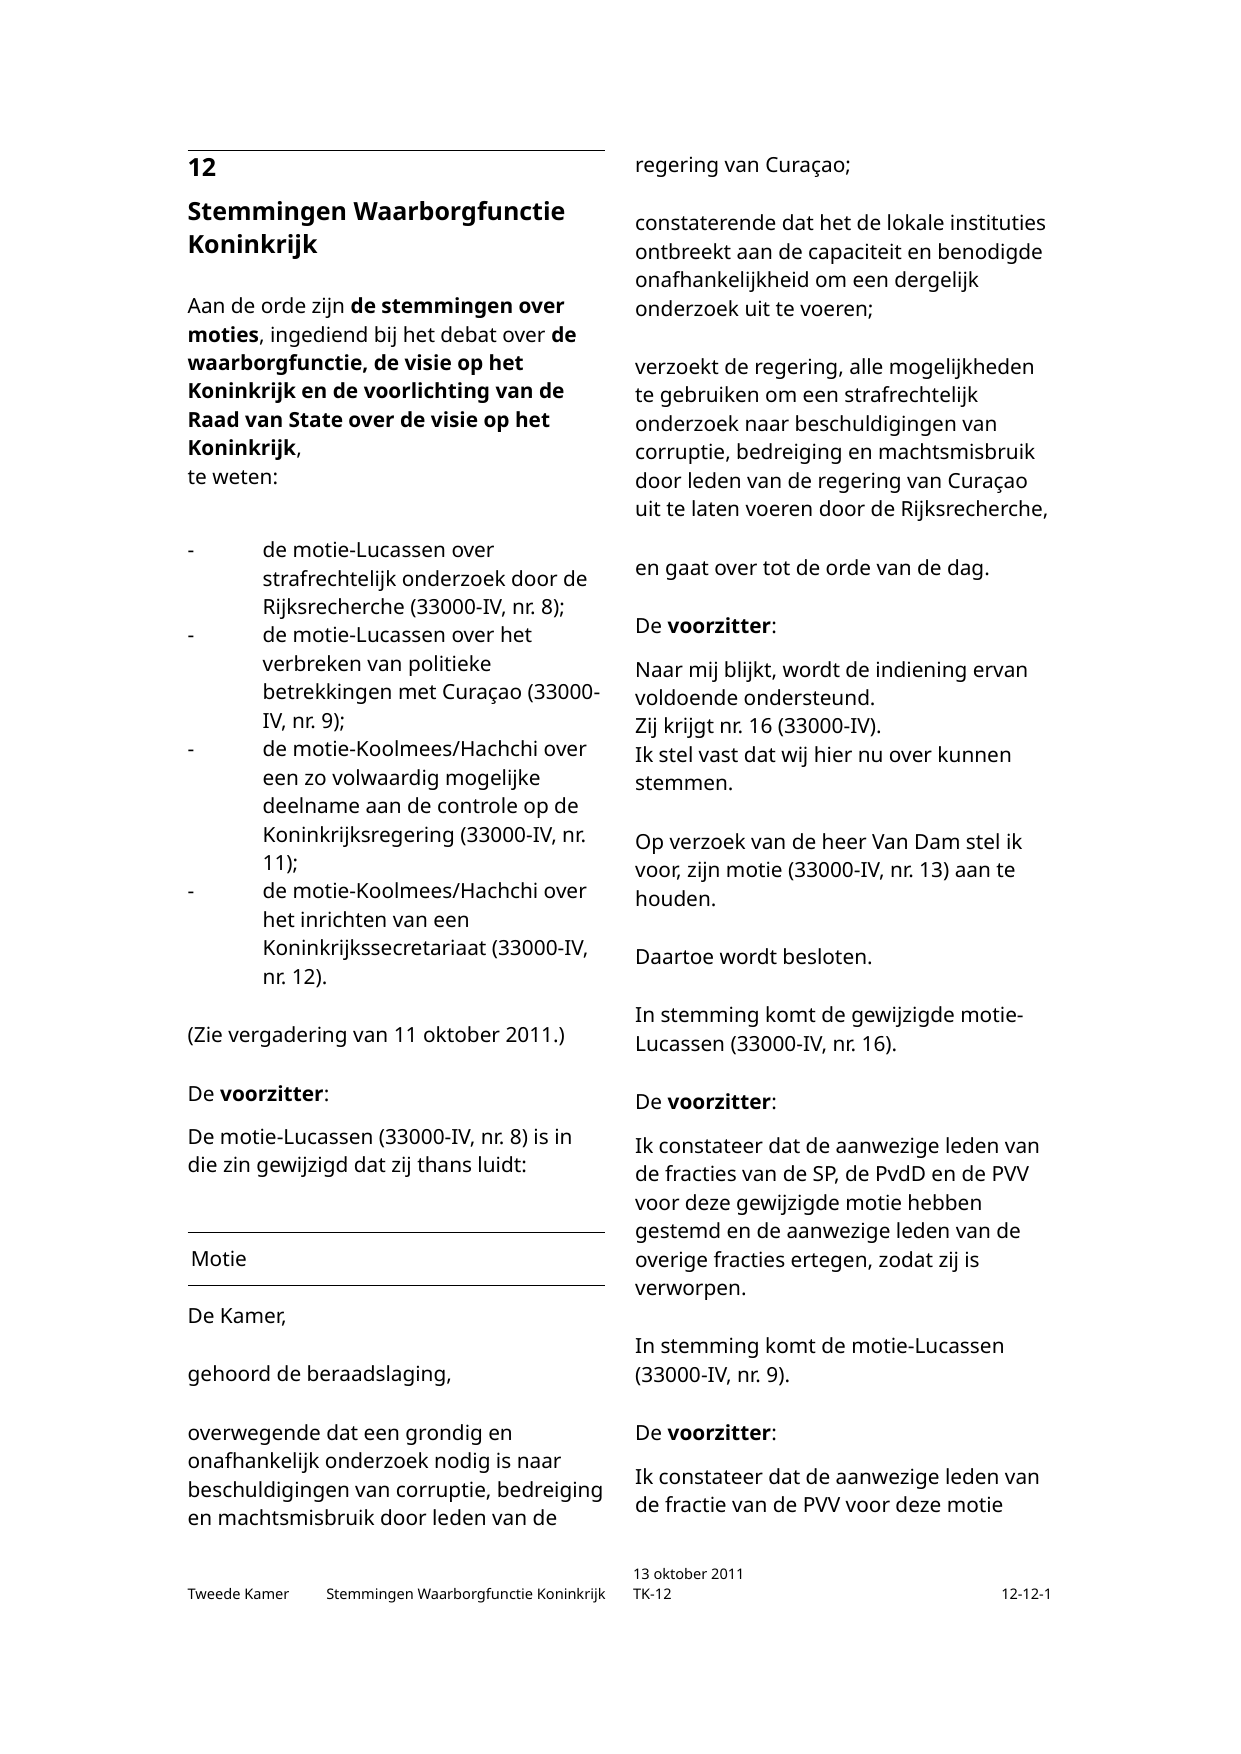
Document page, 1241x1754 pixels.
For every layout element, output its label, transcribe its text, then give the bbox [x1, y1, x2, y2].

list de motie-Koolmees/Hachchi over het inrichten van een Koninkrijkssecretariaat (33000-IV, nr. 12). [187, 877, 605, 990]
text In stemming komt de gewijzigde motie-Lucassen (33000-IV, nr. 16). [635, 1001, 1053, 1057]
text 12 [187, 151, 605, 184]
text Naar mij blijkt, wordt de indiening ervan voldoende ondersteund. [635, 655, 1053, 712]
text Stemmingen Waarborgfunctie Koninkrijk [187, 193, 605, 261]
text constaterende dat het de lokale instituties ontbreekt aan de capaciteit en benodigde onafhankelijkheid om een dergelijk onderzoek uit te voeren; [635, 208, 1053, 322]
list de motie-Lucassen over het verbreken van politieke betrekkingen met Curaçao (33000-IV, nr. 9); [187, 621, 605, 734]
text overwegende dat een grondig en onafhankelijk onderzoek nodig is naar beschuldigingen van corruptie, bedreiging en machtsmisbruik door leden van de [187, 1418, 605, 1532]
text Ik constateer dat de aanwezige leden van de fracties van de SP, de PvdD en de PVV voor deze gewijzigde motie hebben gestemd en de aanwezige leden van de overige fracties ertegen, zodat zij is verworpen. [635, 1131, 1053, 1302]
text verzoekt de regering, alle mogelijkheden te gebruiken om een strafrechtelijk onderzoek naar beschuldigingen van corruptie, bedreiging en machtsmisbruik door leden van de regering van Curaçao uit te laten voeren door de Rijksrecherche, [635, 352, 1053, 523]
text te weten: [187, 462, 605, 490]
text Zij krijgt nr. 16 (33000-IV). [635, 712, 1053, 740]
text Aan de orde zijn de stemmingen over moties, ingediend bij het debat over de waarborgfunctie, de visie op het Koninkrijk en de voorlichting van de Raad van State over de visie op het Koninkrijk, [187, 291, 605, 462]
text De voorzitter: [635, 611, 1053, 640]
subtitle Motie [187, 1233, 605, 1286]
text Daartoe wordt besloten. [635, 942, 1053, 971]
text Op verzoek van de heer Van Dam stel ik voor, zijn motie (33000-IV, nr. 13) aan te houden. [635, 827, 1053, 912]
text De Kamer, [187, 1301, 605, 1329]
text gehoord de beraadslaging, [187, 1359, 605, 1388]
text Ik constateer dat de aanwezige leden van de fractie van de PVV voor deze motie [635, 1462, 1053, 1519]
text De voorzitter: [635, 1087, 1053, 1116]
text In stemming komt de motie-Lucassen (33000-IV, nr. 9). [635, 1332, 1053, 1388]
list de motie-Koolmees/Hachchi over een zo volwaardig mogelijke deelname aan de controle op de Koninkrijksregering (33000-IV, nr. 11); [187, 734, 605, 877]
text en gaat over tot de orde van de dag. [635, 553, 1053, 581]
text Ik stel vast dat wij hier nu over kunnen stemmen. [635, 740, 1053, 797]
text De voorzitter: [187, 1079, 605, 1107]
text De motie-Lucassen (33000-IV, nr. 8) is in die zin gewijzigd dat zij thans luidt: [187, 1122, 605, 1179]
list de motie-Lucassen over strafrechtelijk onderzoek door de Rijksrecherche (33000-IV, nr. 8); [187, 535, 605, 621]
text (Zie vergadering van 11 oktober 2011.) [187, 1020, 605, 1049]
text De voorzitter: [635, 1418, 1053, 1447]
text regering van Curaçao; [635, 150, 1053, 178]
